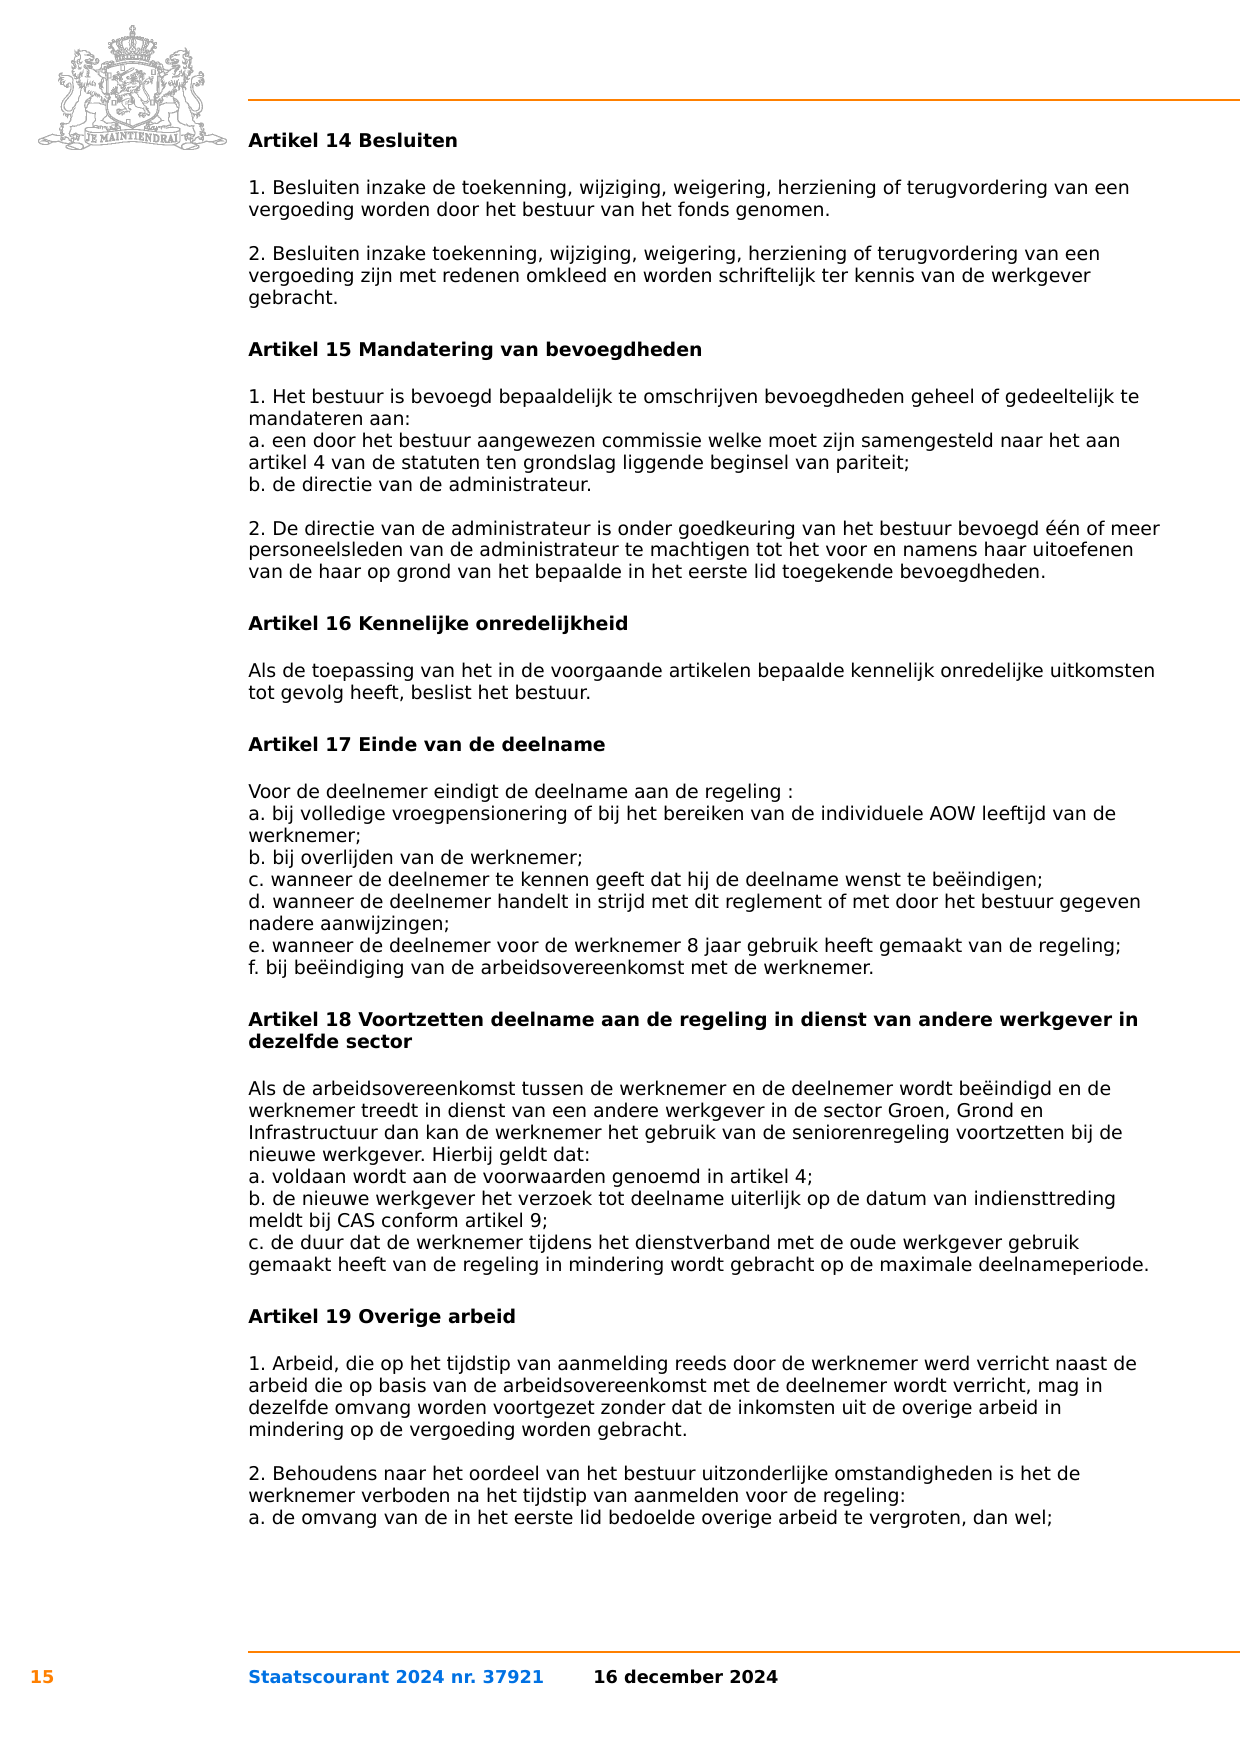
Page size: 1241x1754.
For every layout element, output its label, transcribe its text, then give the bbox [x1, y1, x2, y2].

text c. de duur dat de werknemer tijdens het dienstverband met de oude werkgever gebruik gemaakt heeft van de regeling in mindering wordt gebracht op de maximale deelnameperiode. [248, 1232, 1163, 1276]
text 1. Besluiten inzake de toekenning, wijziging, weigering, herziening of terugvordering van een vergoeding worden door het bestuur van het fonds genomen. [248, 177, 1163, 221]
text Als de toepassing van het in de voorgaande artikelen bepaalde kennelijk onredelijke uitkomsten tot gevolg heeft, beslist het bestuur. [248, 660, 1163, 704]
picture [38, 25, 227, 150]
subtitle Artikel 16 Kennelijke onredelijkheid [248, 613, 1163, 635]
text a. de omvang van de in het eerste lid bedoelde overige arbeid te vergroten, dan wel; [248, 1507, 1163, 1528]
text 2. De directie van de administrateur is onder goedkeuring van het bestuur bevoegd één of meer personeelsleden van de administrateur te machtigen tot het voor en namens haar uitoefenen van de haar op grond van het bepaalde in het eerste lid toegekende bevoegdheden. [248, 517, 1163, 583]
text Als de arbeidsovereenkomst tussen de werknemer en de deelnemer wordt beëindigd en de werknemer treedt in dienst van een andere werkgever in de sector Groen, Grond en Infrastructuur dan kan de werknemer het gebruik van de seniorenregeling voortzetten bij de nieuwe werkgever. Hierbij geldt dat: [248, 1078, 1163, 1166]
text a. bij volledige vroegpensionering of bij het bereiken van de individuele AOW leeftijd van de werknemer; [248, 803, 1163, 847]
text c. wanneer de deelnemer te kennen geeft dat hij de deelname wenst te beëindigen; [248, 869, 1163, 891]
subtitle Artikel 15 Mandatering van bevoegdheden [248, 339, 1163, 361]
subtitle Artikel 19 Overige arbeid [248, 1306, 1163, 1328]
text b. de nieuwe werkgever het verzoek tot deelname uiterlijk op de datum van indiensttreding meldt bij CAS conform artikel 9; [248, 1188, 1163, 1232]
text 2. Besluiten inzake toekenning, wijziging, weigering, herziening of terugvordering van een vergoeding zijn met redenen omkleed en worden schriftelijk ter kennis van de werkgever gebracht. [248, 243, 1163, 309]
subtitle Artikel 14 Besluiten [248, 130, 1163, 152]
subtitle Artikel 17 Einde van de deelname [248, 734, 1163, 756]
text e. wanneer de deelnemer voor de werknemer 8 jaar gebruik heeft gemaakt van de regeling; [248, 935, 1163, 957]
text 1. Het bestuur is bevoegd bepaaldelijk te omschrijven bevoegdheden geheel of gedeeltelijk te mandateren aan: [248, 386, 1163, 429]
text 2. Behoudens naar het oordeel van het bestuur uitzonderlijke omstandigheden is het de werknemer verboden na het tijdstip van aanmelden voor de regeling: [248, 1463, 1163, 1507]
text a. voldaan wordt aan de voorwaarden genoemd in artikel 4; [248, 1166, 1163, 1188]
subtitle Artikel 18 Voortzetten deelname aan de regeling in dienst van andere werkgever in dezelfde sector [248, 1009, 1163, 1053]
text 1. Arbeid, die op het tijdstip van aanmelding reeds door de werknemer werd verricht naast de arbeid die op basis van de arbeidsovereenkomst met de deelnemer wordt verricht, mag in dezelfde omvang worden voortgezet zonder dat de inkomsten uit de overige arbeid in mindering op de vergoeding worden gebracht. [248, 1353, 1163, 1441]
text f. bij beëindiging van de arbeidsovereenkomst met de werknemer. [248, 957, 1163, 979]
text d. wanneer de deelnemer handelt in strijd met dit reglement of met door het bestuur gegeven nadere aanwijzingen; [248, 891, 1163, 935]
text b. de directie van de administrateur. [248, 473, 1163, 496]
text b. bij overlijden van de werknemer; [248, 847, 1163, 869]
text Voor de deelnemer eindigt de deelname aan de regeling : [248, 781, 1163, 803]
text a. een door het bestuur aangewezen commissie welke moet zijn samengesteld naar het aan artikel 4 van de statuten ten grondslag liggende beginsel van pariteit; [248, 429, 1163, 473]
